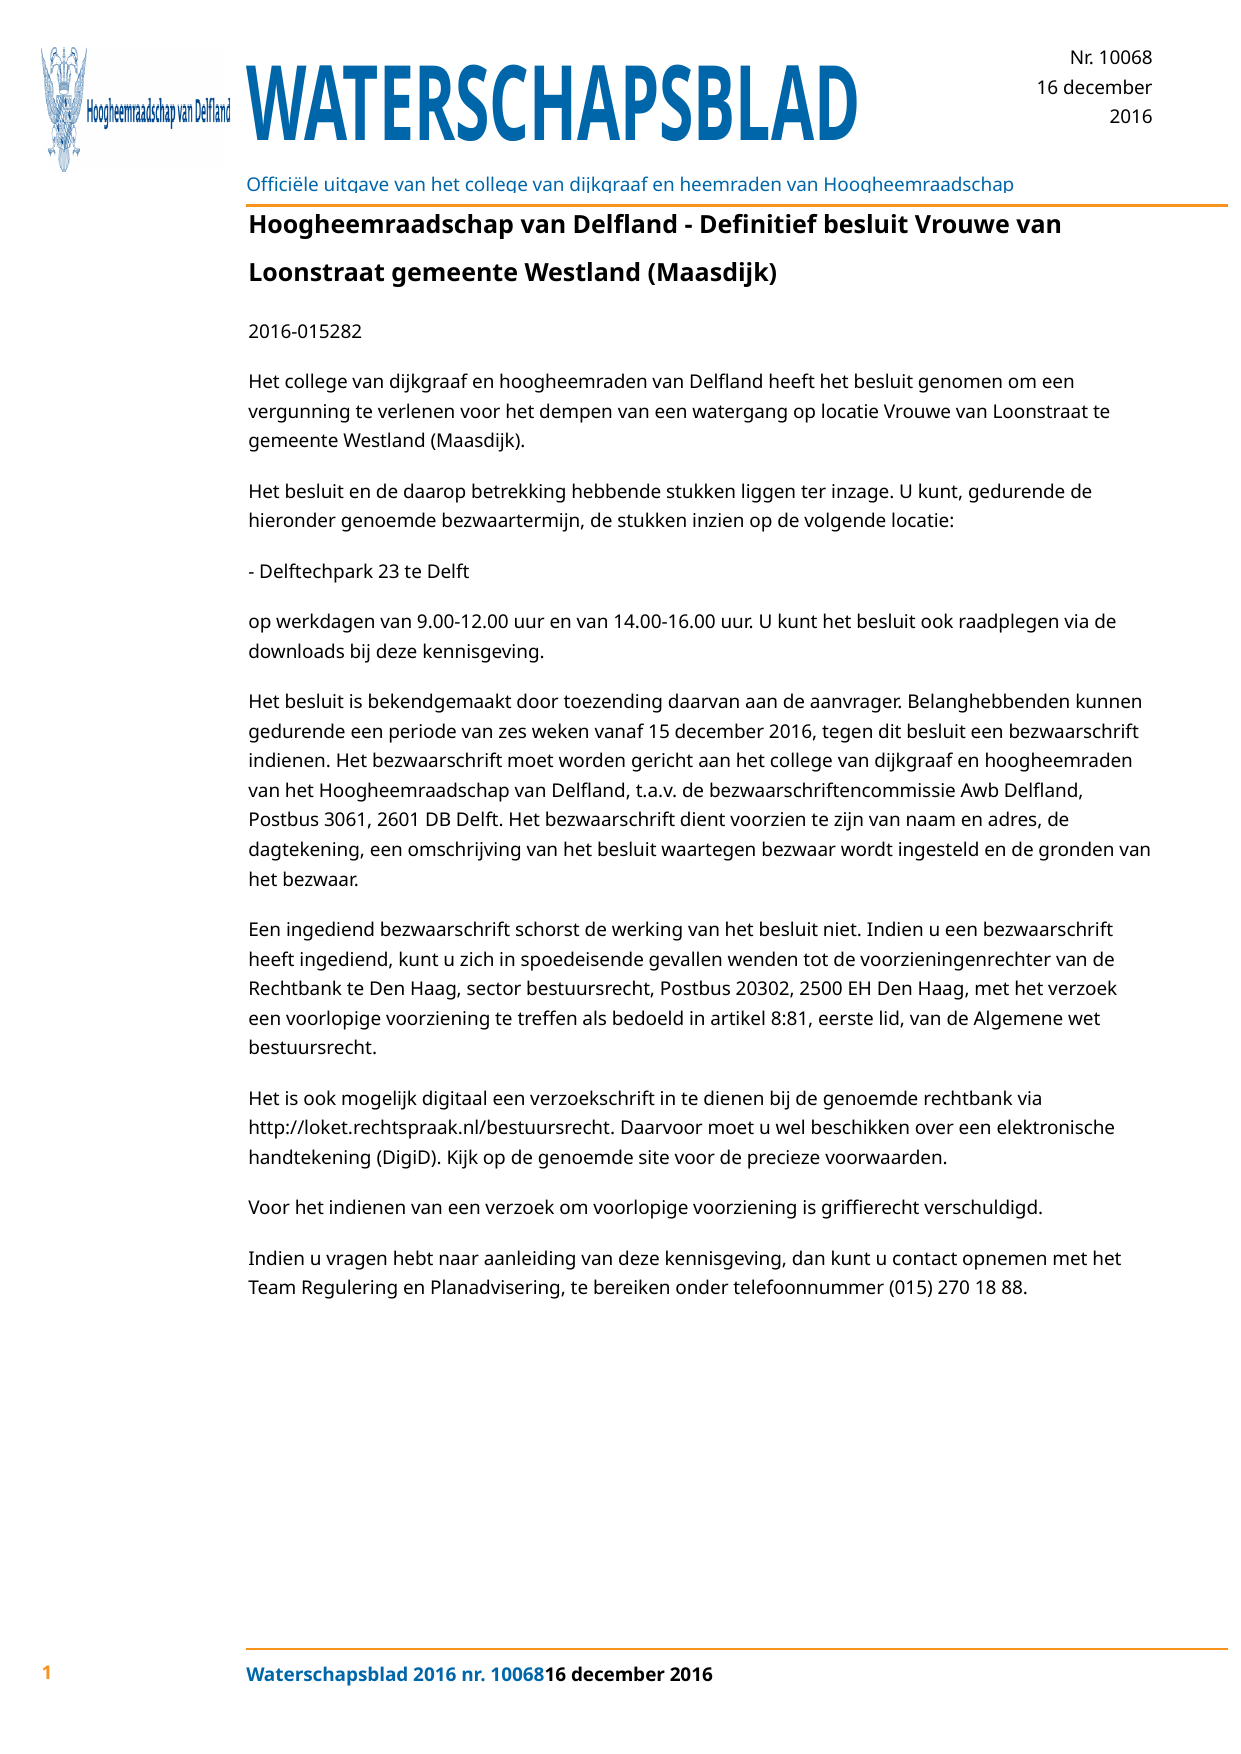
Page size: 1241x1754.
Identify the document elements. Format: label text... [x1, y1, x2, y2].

text Het is ook mogelijk digitaal een verzoekschrift in te dienen bij de genoemde rechtbank via http://loket.rechtspraak.nl/bestuursrecht. Daarvoor moet u wel beschikken over een elektronische handtekening (DigiD). Kijk op de genoemde site voor de precieze voorwaarden. [248, 1085, 1152, 1170]
text - Delftechpark 23 te Delft [248, 558, 1152, 584]
text Het besluit is bekendgemaakt door toezending daarvan aan de aanvrager. Belanghebbenden kunnen gedurende een periode van zes weken vanaf 15 december 2016, tegen dit besluit een bezwaarschrift indienen. Het bezwaarschrift moet worden gericht aan het college van dijkgraaf en hoogheemraden van het Hoogheemraadschap van Delfland, t.a.v. de bezwaarschriftencommissie Awb Delfland, Postbus 3061, 2601 DB Delft. Het bezwaarschrift dient voorzien te zijn van naam en adres, de dagtekening, een omschrijving van het besluit waartegen bezwaar wordt ingesteld en de gronden van het bezwaar. [248, 688, 1152, 892]
text Een ingediend bezwaarschrift schorst de werking van het besluit niet. Indien u een bezwaarschrift heeft ingediend, kunt u zich in spoedeisende gevallen wenden tot de voorzieningenrechter van de Rechtbank te Den Haag, sector bestuursrecht, Postbus 20302, 2500 EH Den Haag, met het verzoek een voorlopige voorziening te treffen als bedoeld in artikel 8:81, eerste lid, van de Algemene wet bestuursrecht. [248, 916, 1152, 1060]
text Voor het indienen van een verzoek om voorlopige voorziening is griffierecht verschuldigd. [248, 1194, 1152, 1220]
text op werkdagen van 9.00-12.00 uur en van 14.00-16.00 uur. U kunt het besluit ook raadplegen via de downloads bij deze kennisgeving. [248, 608, 1152, 664]
text Het besluit en de daarop betrekking hebbende stukken liggen ter inzage. U kunt, gedurende de hieronder genoemde bezwaartermijn, de stukken inzien op de volgende locatie: [248, 478, 1152, 533]
text Indien u vragen hebt naar aanleiding van deze kennisgeving, dan kunt u contact opnemen met het Team Regulering en Planadvisering, te bereiken onder telefoonnummer (015) 270 18 88. [248, 1245, 1152, 1300]
text 2016-015282 [248, 318, 1152, 344]
text Het college van dijkgraaf en hoogheemraden van Delfland heeft het besluit genomen om een vergunning te verlenen voor het dempen van een watergang op locatie Vrouwe van Loonstraat te gemeente Westland (Maasdijk). [248, 368, 1152, 453]
picture [41, 47, 231, 172]
text Hoogheemraadschap van Delfland - Definitief besluit Vrouwe van Loonstraat gemeente Westland (Maasdijk) [248, 207, 1152, 288]
